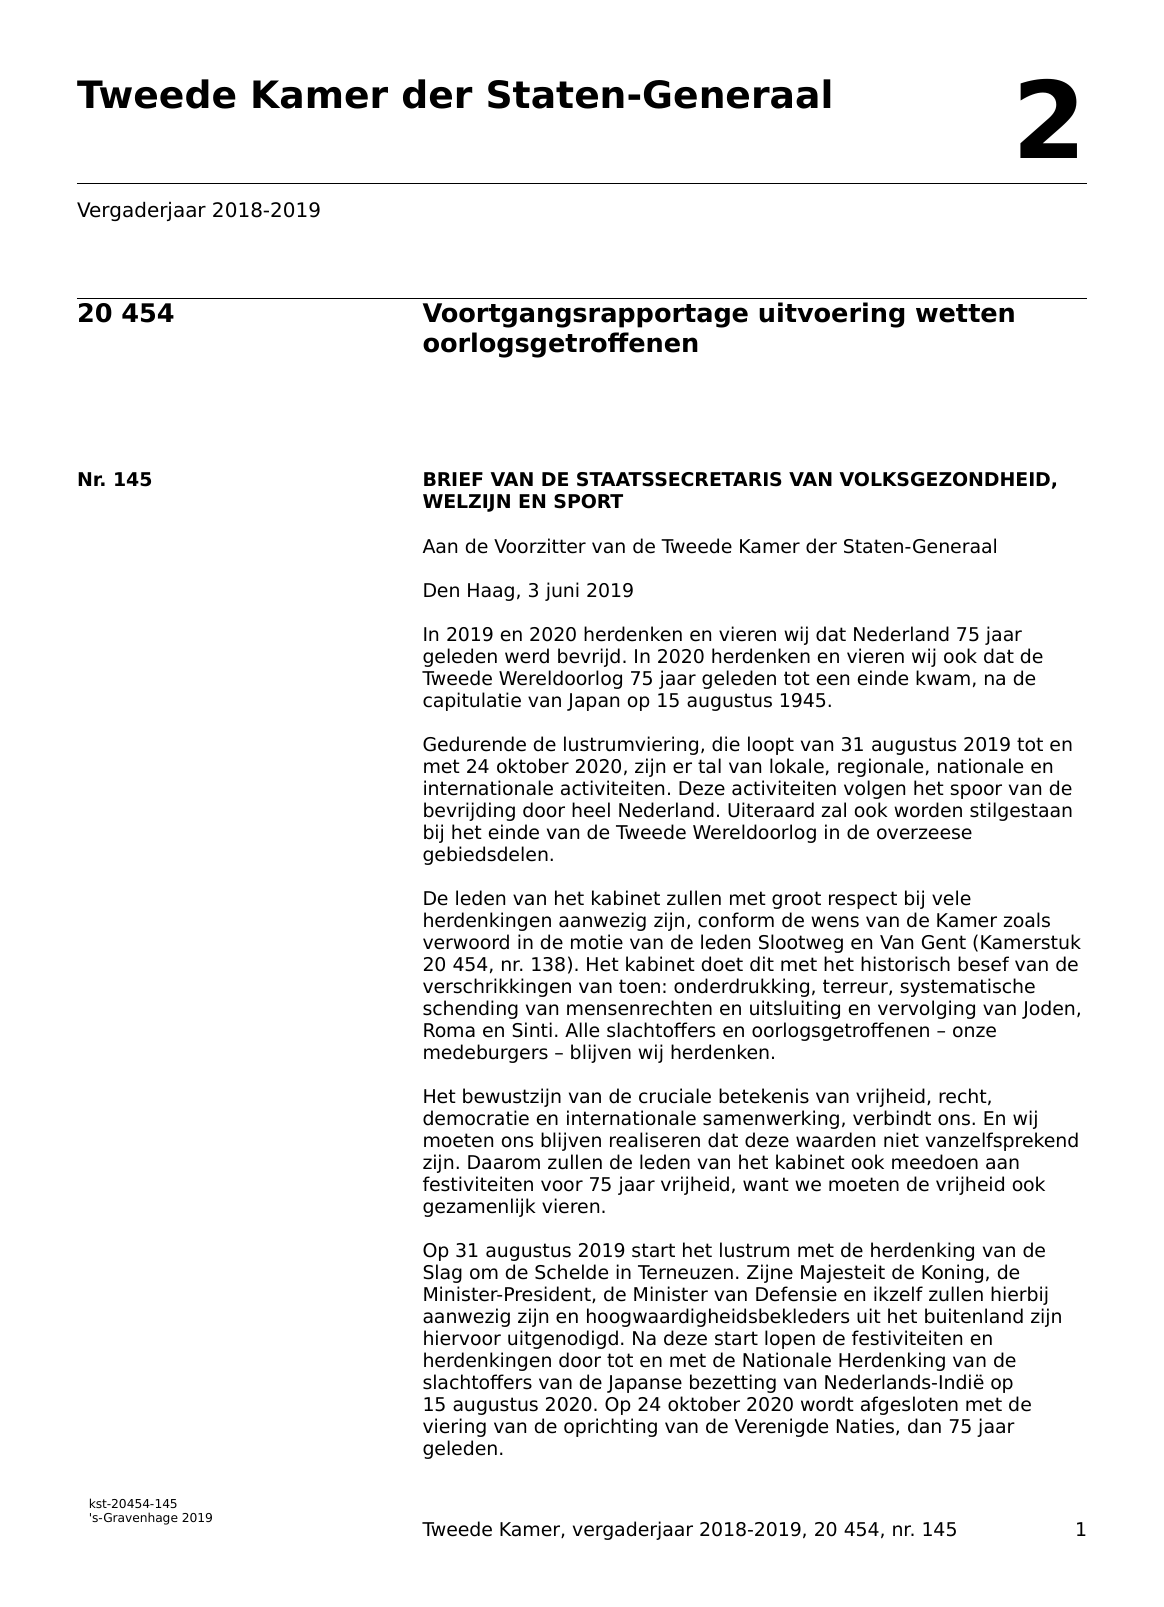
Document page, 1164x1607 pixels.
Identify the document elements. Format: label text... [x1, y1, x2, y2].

text Het bewustzijn van de cruciale betekenis van vrijheid, recht, democratie en internationale samenwerking, verbindt ons. En wij moeten ons blijven realiseren dat deze waarden niet vanzelfsprekend zijn. Daarom zullen de leden van het kabinet ook meedoen aan festiviteiten voor 75 jaar vrijheid, want we moeten de vrijheid ook gezamenlijk vieren. [422, 1086, 1087, 1218]
table_cell Vergaderjaar 2018-2019 [77, 184, 1087, 298]
subtitle Nr. 145 BRIEF VAN DE STAATSSECRETARIS VAN VOLKSGEZONDHEID, WELZIJN EN SPORT [77, 469, 1087, 513]
table_header Tweede Kamer der Staten-Generaal [77, 59, 886, 183]
text Aan de Voorzitter van de Tweede Kamer der Staten-Generaal [422, 536, 1087, 557]
text Gedurende de lustrumviering, die loopt van 31 augustus 2019 tot en met 24 oktober 2020, zijn er tal van lokale, regionale, nationale en internationale activiteiten. Deze activiteiten volgen het spoor van de bevrijding door heel Nederland. Uiteraard zal ook worden stilgestaan bij het einde van de Tweede Wereldoorlog in de overzeese gebiedsdelen. [422, 734, 1087, 866]
subtitle 20 454 Voortgangsrapportage uitvoering wetten oorlogsgetroffenen [77, 299, 1087, 358]
text Den Haag, 3 juni 2019 [422, 580, 1087, 602]
text Op 31 augustus 2019 start het lustrum met de herdenking van de Slag om de Schelde in Terneuzen. Zijne Majesteit de Koning, de Minister-President, de Minister van Defensie en ikzelf zullen hierbij aanwezig zijn en hoogwaardigheidsbekleders uit het buitenland zijn hiervoor uitgenodigd. Na deze start lopen de festiviteiten en herdenkingen door tot en met de Nationale Herdenking van de slachtoffers van de Japanse bezetting van Nederlands-Indië op 15 augustus 2020. Op 24 oktober 2020 wordt afgesloten met de viering van de oprichting van de Verenigde Naties, dan 75 jaar geleden. [422, 1240, 1087, 1460]
text De leden van het kabinet zullen met groot respect bij vele herdenkingen aanwezig zijn, conform de wens van de Kamer zoals verwoord in de motie van de leden Slootweg en Van Gent (Kamerstuk 20 454, nr. 138). Het kabinet doet dit met het historisch besef van de verschrikkingen van toen: onderdrukking, terreur, systematische schending van mensenrechten en uitsluiting en vervolging van Joden, Roma en Sinti. Alle slachtoffers en oorlogsgetroffenen – onze medeburgers – blijven wij herdenken. [422, 888, 1087, 1064]
text In 2019 en 2020 herdenken en vieren wij dat Nederland 75 jaar geleden werd bevrijd. In 2020 herdenken en vieren wij ook dat de Tweede Wereldoorlog 75 jaar geleden tot een einde kwam, na de capitulatie van Japan op 15 augustus 1945. [422, 624, 1087, 712]
text kst-20454-145 [88, 1497, 323, 1511]
text 's-Gravenhage 2019 [88, 1511, 323, 1525]
table_header 2 [886, 59, 1087, 183]
